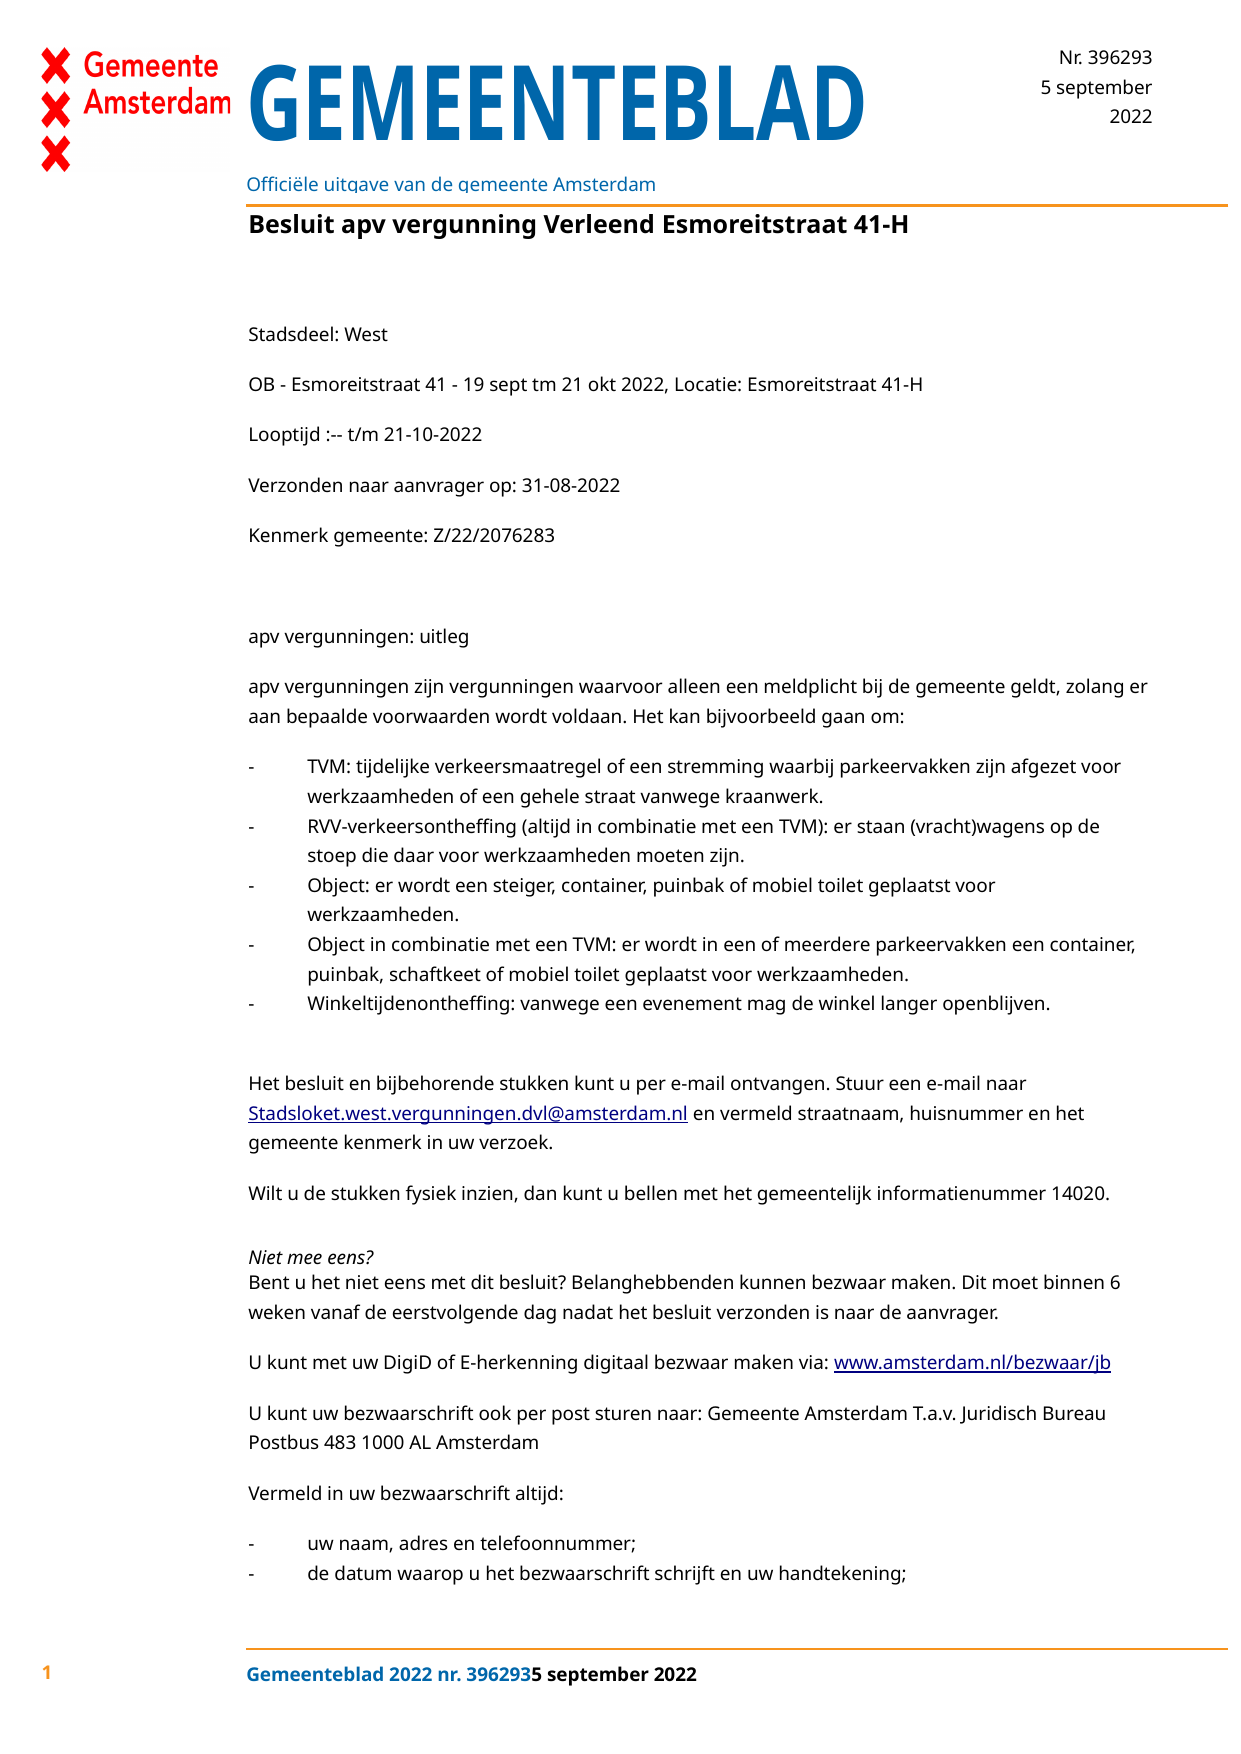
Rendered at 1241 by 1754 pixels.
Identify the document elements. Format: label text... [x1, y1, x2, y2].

list Winkeltijdenontheffing: vanwege een evenement mag de winkel langer openblijven. [248, 990, 1152, 1016]
list Object: er wordt een steiger, container, puinbak of mobiel toilet geplaatst voor werkzaamheden. [248, 872, 1152, 927]
text Besluit apv vergunning Verleend Esmoreitstraat 41-H [248, 207, 1152, 241]
text Het besluit en bijbehorende stukken kunt u per e-mail ontvangen. Stuur een e-mail naar Stadsloket.west.vergunningen.dvl@amsterdam.nl en vermeld straatnaam, huisnummer en het gemeente kenmerk in uw verzoek. [248, 1070, 1152, 1155]
text U kunt met uw DigiD of E-herkenning digitaal bezwaar maken via: www.amsterdam.nl/bezwaar/jb [248, 1349, 1152, 1375]
text Bent u het niet eens met dit besluit? Belanghebbenden kunnen bezwaar maken. Dit moet binnen 6 weken vanaf de eerstvolgende dag nadat het besluit verzonden is naar de aanvrager. [248, 1269, 1152, 1325]
text Looptijd :-- t/m 21-10-2022 [248, 422, 1152, 447]
text Niet mee eens? [248, 1244, 1152, 1269]
text Vermeld in uw bezwaarschrift altijd: [248, 1480, 1152, 1506]
text apv vergunningen zijn vergunningen waarvoor alleen een meldplicht bij de gemeente geldt, zolang er aan bepaalde voorwaarden wordt voldaan. Het kan bijvoorbeeld gaan om: [248, 674, 1152, 729]
text apv vergunningen: uitleg [248, 623, 1152, 649]
list TVM: tijdelijke verkeersmaatregel of een stremming waarbij parkeervakken zijn afgezet voor werkzaamheden of een gehele straat vanwege kraanwerk. [248, 754, 1152, 809]
picture [41, 47, 231, 172]
list RVV-verkeersontheffing (altijd in combinatie met een TVM): er staan (vracht)wagens op de stoep die daar voor werkzaamheden moeten zijn. [248, 813, 1152, 868]
text U kunt uw bezwaarschrift ook per post sturen naar: Gemeente Amsterdam T.a.v. Juridisch Bureau Postbus 483 1000 AL Amsterdam [248, 1400, 1152, 1455]
text OB - Esmoreitstraat 41 - 19 sept tm 21 okt 2022, Locatie: Esmoreitstraat 41-H [248, 371, 1152, 397]
list de datum waarop u het bezwaarschrift schrijft en uw handtekening; [248, 1560, 1152, 1586]
list uw naam, adres en telefoonnummer; [248, 1530, 1152, 1556]
text Wilt u de stukken fysiek inzien, dan kunt u bellen met het gemeentelijk informatienummer 14020. [248, 1180, 1152, 1206]
text Verzonden naar aanvrager op: 31-08-2022 [248, 472, 1152, 498]
list Object in combinatie met een TVM: er wordt in een of meerdere parkeervakken een container, puinbak, schaftkeet of mobiel toilet geplaatst voor werkzaamheden. [248, 931, 1152, 986]
text Kenmerk gemeente: Z/22/2076283 [248, 522, 1152, 548]
text Stadsdeel: West [248, 321, 1152, 346]
